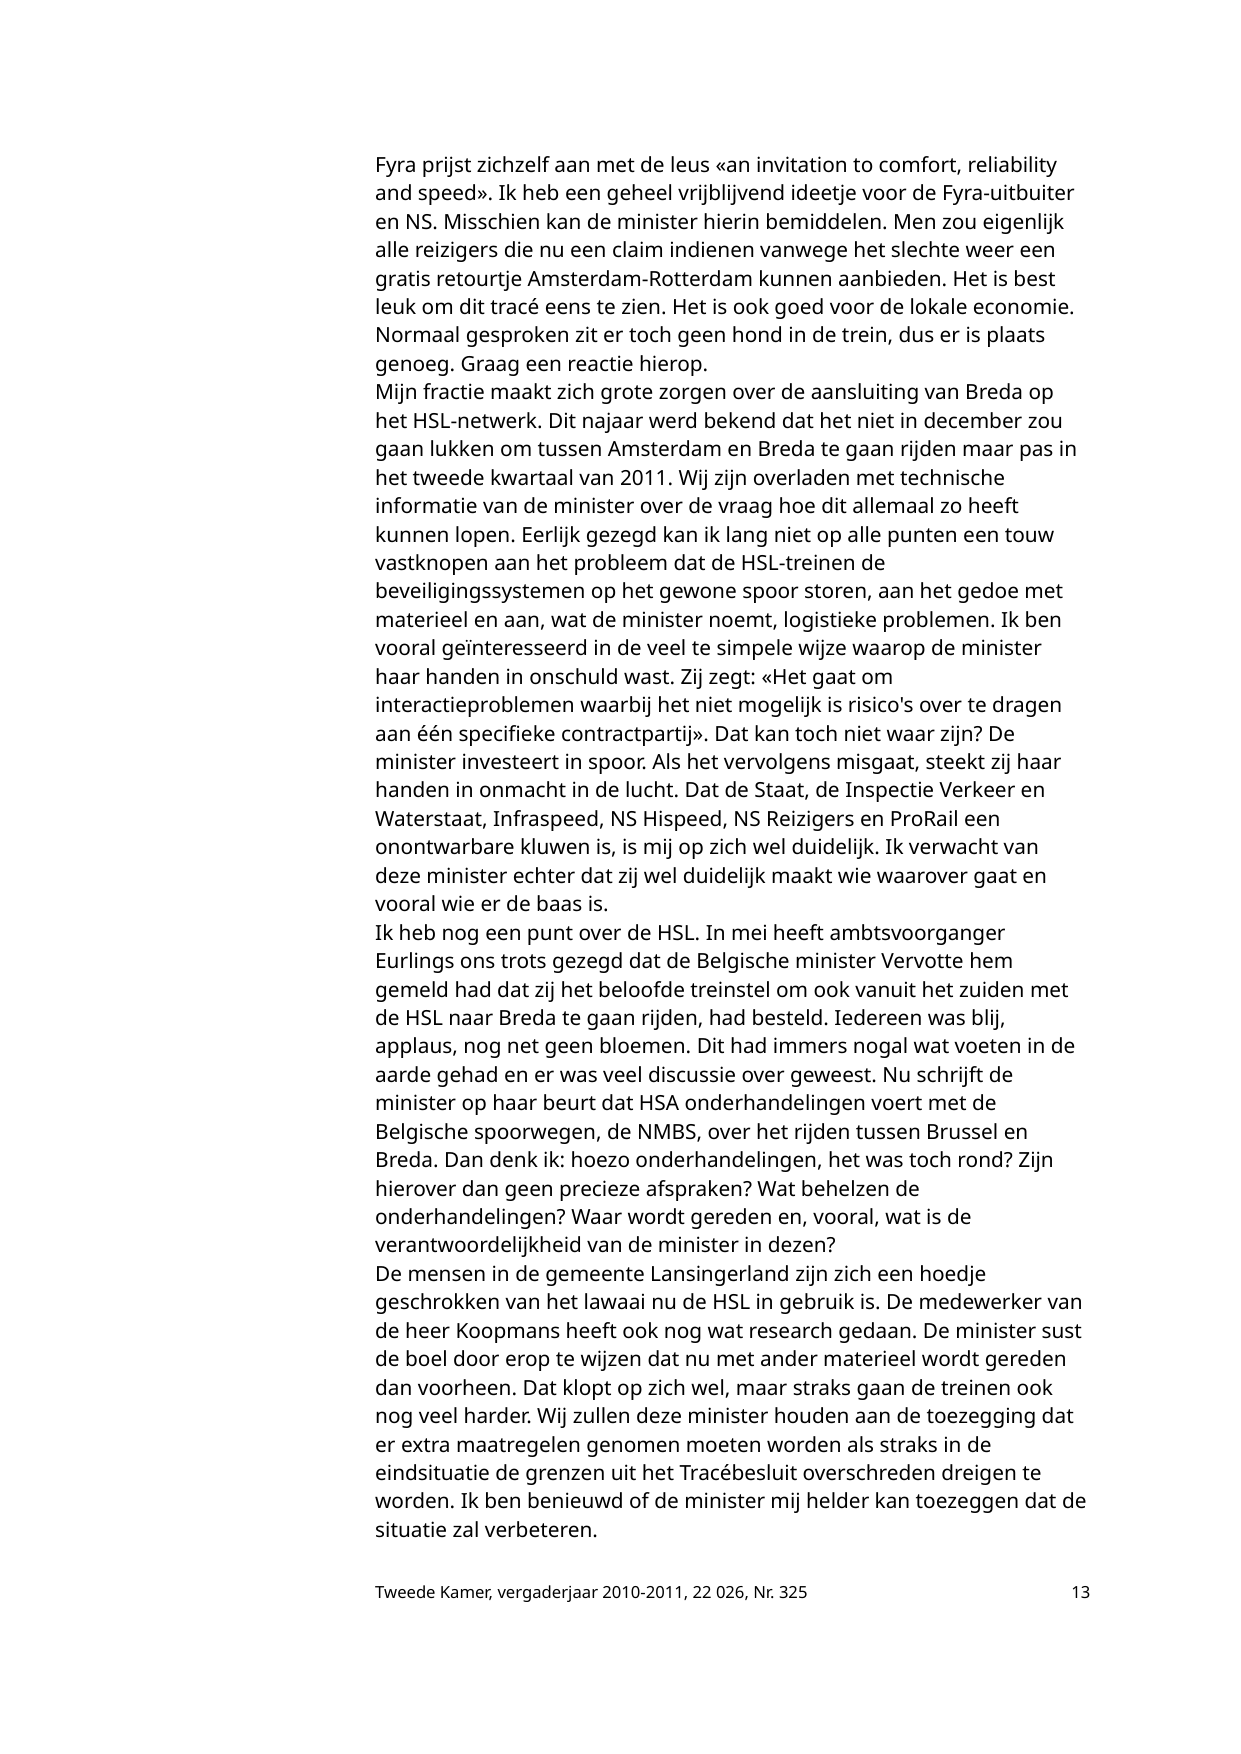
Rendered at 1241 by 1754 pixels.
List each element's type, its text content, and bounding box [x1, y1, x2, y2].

text Fyra prijst zichzelf aan met de leus «an invitation to comfort, reliability and speed». Ik heb een geheel vrijblijvend ideetje voor de Fyra-uitbuiter en NS. Misschien kan de minister hierin bemiddelen. Men zou eigenlijk alle reizigers die nu een claim indienen vanwege het slechte weer een gratis retourtje Amsterdam-Rotterdam kunnen aanbieden. Het is best leuk om dit tracé eens te zien. Het is ook goed voor de lokale economie. Normaal gesproken zit er toch geen hond in de trein, dus er is plaats genoeg. Graag een reactie hierop. [375, 150, 1090, 377]
text Ik heb nog een punt over de HSL. In mei heeft ambtsvoorganger Eurlings ons trots gezegd dat de Belgische minister Vervotte hem gemeld had dat zij het beloofde treinstel om ook vanuit het zuiden met de HSL naar Breda te gaan rijden, had besteld. Iedereen was blij, applaus, nog net geen bloemen. Dit had immers nogal wat voeten in de aarde gehad en er was veel discussie over geweest. Nu schrijft de minister op haar beurt dat HSA onderhandelingen voert met de Belgische spoorwegen, de NMBS, over het rijden tussen Brussel en Breda. Dan denk ik: hoezo onderhandelingen, het was toch rond? Zijn hierover dan geen precieze afspraken? Wat behelzen de onderhandelingen? Waar wordt gereden en, vooral, wat is de verantwoordelijkheid van de minister in dezen? [375, 918, 1090, 1259]
text Mijn fractie maakt zich grote zorgen over de aansluiting van Breda op het HSL-netwerk. Dit najaar werd bekend dat het niet in december zou gaan lukken om tussen Amsterdam en Breda te gaan rijden maar pas in het tweede kwartaal van 2011. Wij zijn overladen met technische informatie van de minister over de vraag hoe dit allemaal zo heeft kunnen lopen. Eerlijk gezegd kan ik lang niet op alle punten een touw vastknopen aan het probleem dat de HSL-treinen de beveiligingssystemen op het gewone spoor storen, aan het gedoe met materieel en aan, wat de minister noemt, logistieke problemen. Ik ben vooral geïnteresseerd in de veel te simpele wijze waarop de minister haar handen in onschuld wast. Zij zegt: «Het gaat om interactieproblemen waarbij het niet mogelijk is risico's over te dragen aan één specifieke contractpartij». Dat kan toch niet waar zijn? De minister investeert in spoor. Als het vervolgens misgaat, steekt zij haar handen in onmacht in de lucht. Dat de Staat, de Inspectie Verkeer en Waterstaat, Infraspeed, NS Hispeed, NS Reizigers en ProRail een onontwarbare kluwen is, is mij op zich wel duidelijk. Ik verwacht van deze minister echter dat zij wel duidelijk maakt wie waarover gaat en vooral wie er de baas is. [375, 377, 1090, 918]
text De mensen in de gemeente Lansingerland zijn zich een hoedje geschrokken van het lawaai nu de HSL in gebruik is. De medewerker van de heer Koopmans heeft ook nog wat research gedaan. De minister sust de boel door erop te wijzen dat nu met ander materieel wordt gereden dan voorheen. Dat klopt op zich wel, maar straks gaan de treinen ook nog veel harder. Wij zullen deze minister houden aan de toezegging dat er extra maatregelen genomen moeten worden als straks in de eindsituatie de grenzen uit het Tracébesluit overschreden dreigen te worden. Ik ben benieuwd of de minister mij helder kan toezeggen dat de situatie zal verbeteren. [375, 1259, 1090, 1543]
